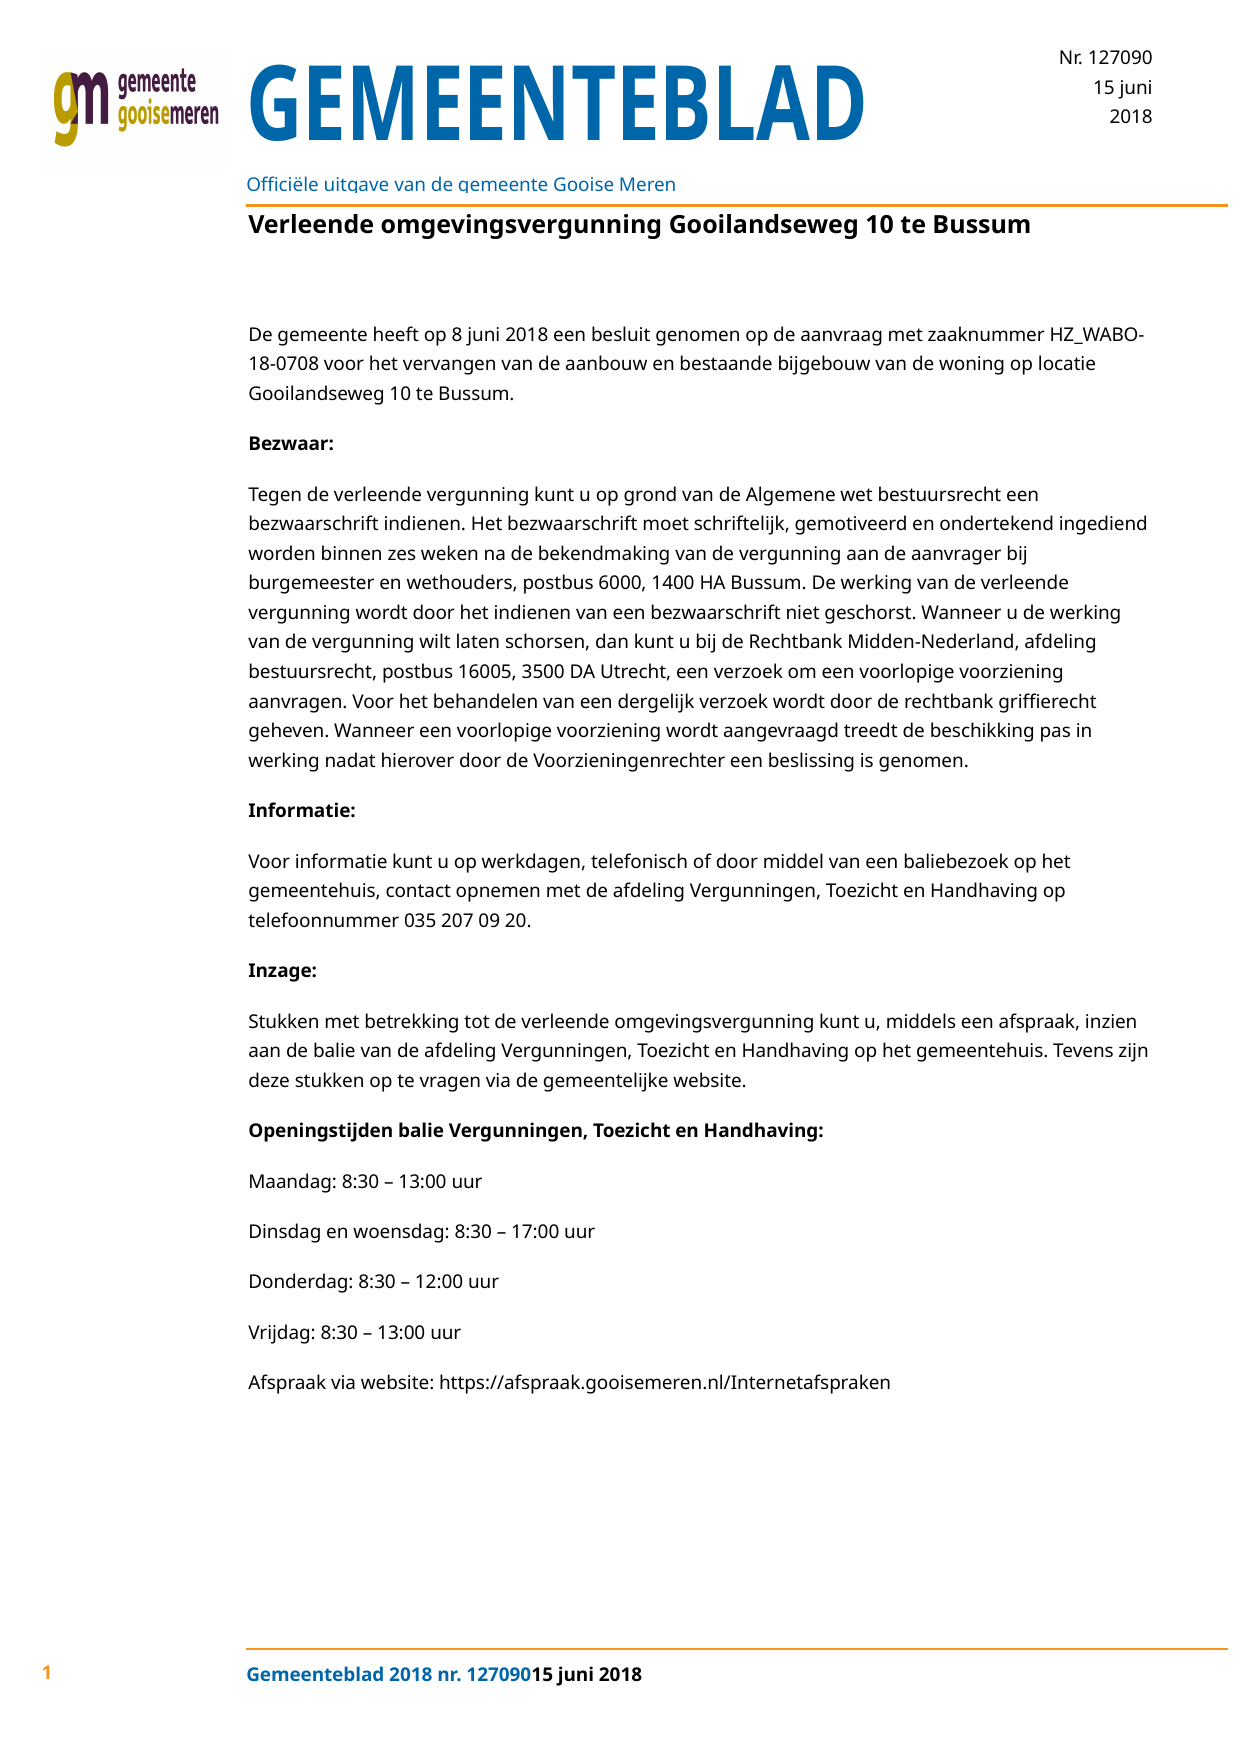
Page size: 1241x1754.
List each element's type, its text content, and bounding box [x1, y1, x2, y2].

text Dinsdag en woensdag: 8:30 – 17:00 uur [248, 1218, 1152, 1244]
text Tegen de verleende vergunning kunt u op grond van de Algemene wet bestuursrecht een bezwaarschrift indienen. Het bezwaarschrift moet schriftelijk, gemotiveerd en ondertekend ingediend worden binnen zes weken na de bekendmaking van de vergunning aan de aanvrager bij burgemeester en wethouders, postbus 6000, 1400 HA Bussum. De werking van de verleende vergunning wordt door het indienen van een bezwaarschrift niet geschorst. Wanneer u de werking van de vergunning wilt laten schorsen, dan kunt u bij de Rechtbank Midden-Nederland, afdeling bestuursrecht, postbus 16005, 3500 DA Utrecht, een verzoek om een voorlopige voorziening aanvragen. Voor het behandelen van een dergelijk verzoek wordt door de rechtbank griffierecht geheven. Wanneer een voorlopige voorziening wordt aangevraagd treedt de beschikking pas in werking nadat hierover door de Voorzieningenrechter een beslissing is genomen. [248, 481, 1152, 773]
text Bezwaar: [248, 430, 1152, 456]
text De gemeente heeft op 8 juni 2018 een besluit genomen op de aanvraag met zaaknummer HZ_WABO-18-0708 voor het vervangen van de aanbouw en bestaande bijgebouw van de woning op locatie Gooilandseweg 10 te Bussum. [248, 321, 1152, 406]
text Maandag: 8:30 – 13:00 uur [248, 1168, 1152, 1193]
text Inzage: [248, 957, 1152, 983]
text Stukken met betrekking tot de verleende omgevingsvergunning kunt u, middels een afspraak, inzien aan de balie van de afdeling Vergunningen, Toezicht en Handhaving op het gemeentehuis. Tevens zijn deze stukken op te vragen via de gemeentelijke website. [248, 1008, 1152, 1093]
text Vrijdag: 8:30 – 13:00 uur [248, 1319, 1152, 1345]
text Verleende omgevingsvergunning Gooilandseweg 10 te Bussum [248, 207, 1152, 241]
text Afspraak via website: https://afspraak.gooisemeren.nl/Internetafspraken [248, 1369, 1152, 1395]
text Informatie: [248, 797, 1152, 823]
picture [41, 47, 231, 172]
text Voor informatie kunt u op werkdagen, telefonisch of door middel van een baliebezoek op het gemeentehuis, contact opnemen met de afdeling Vergunningen, Toezicht en Handhaving op telefoonnummer 035 207 09 20. [248, 848, 1152, 933]
text Openingstijden balie Vergunningen, Toezicht en Handhaving: [248, 1117, 1152, 1143]
text Donderdag: 8:30 – 12:00 uur [248, 1269, 1152, 1294]
